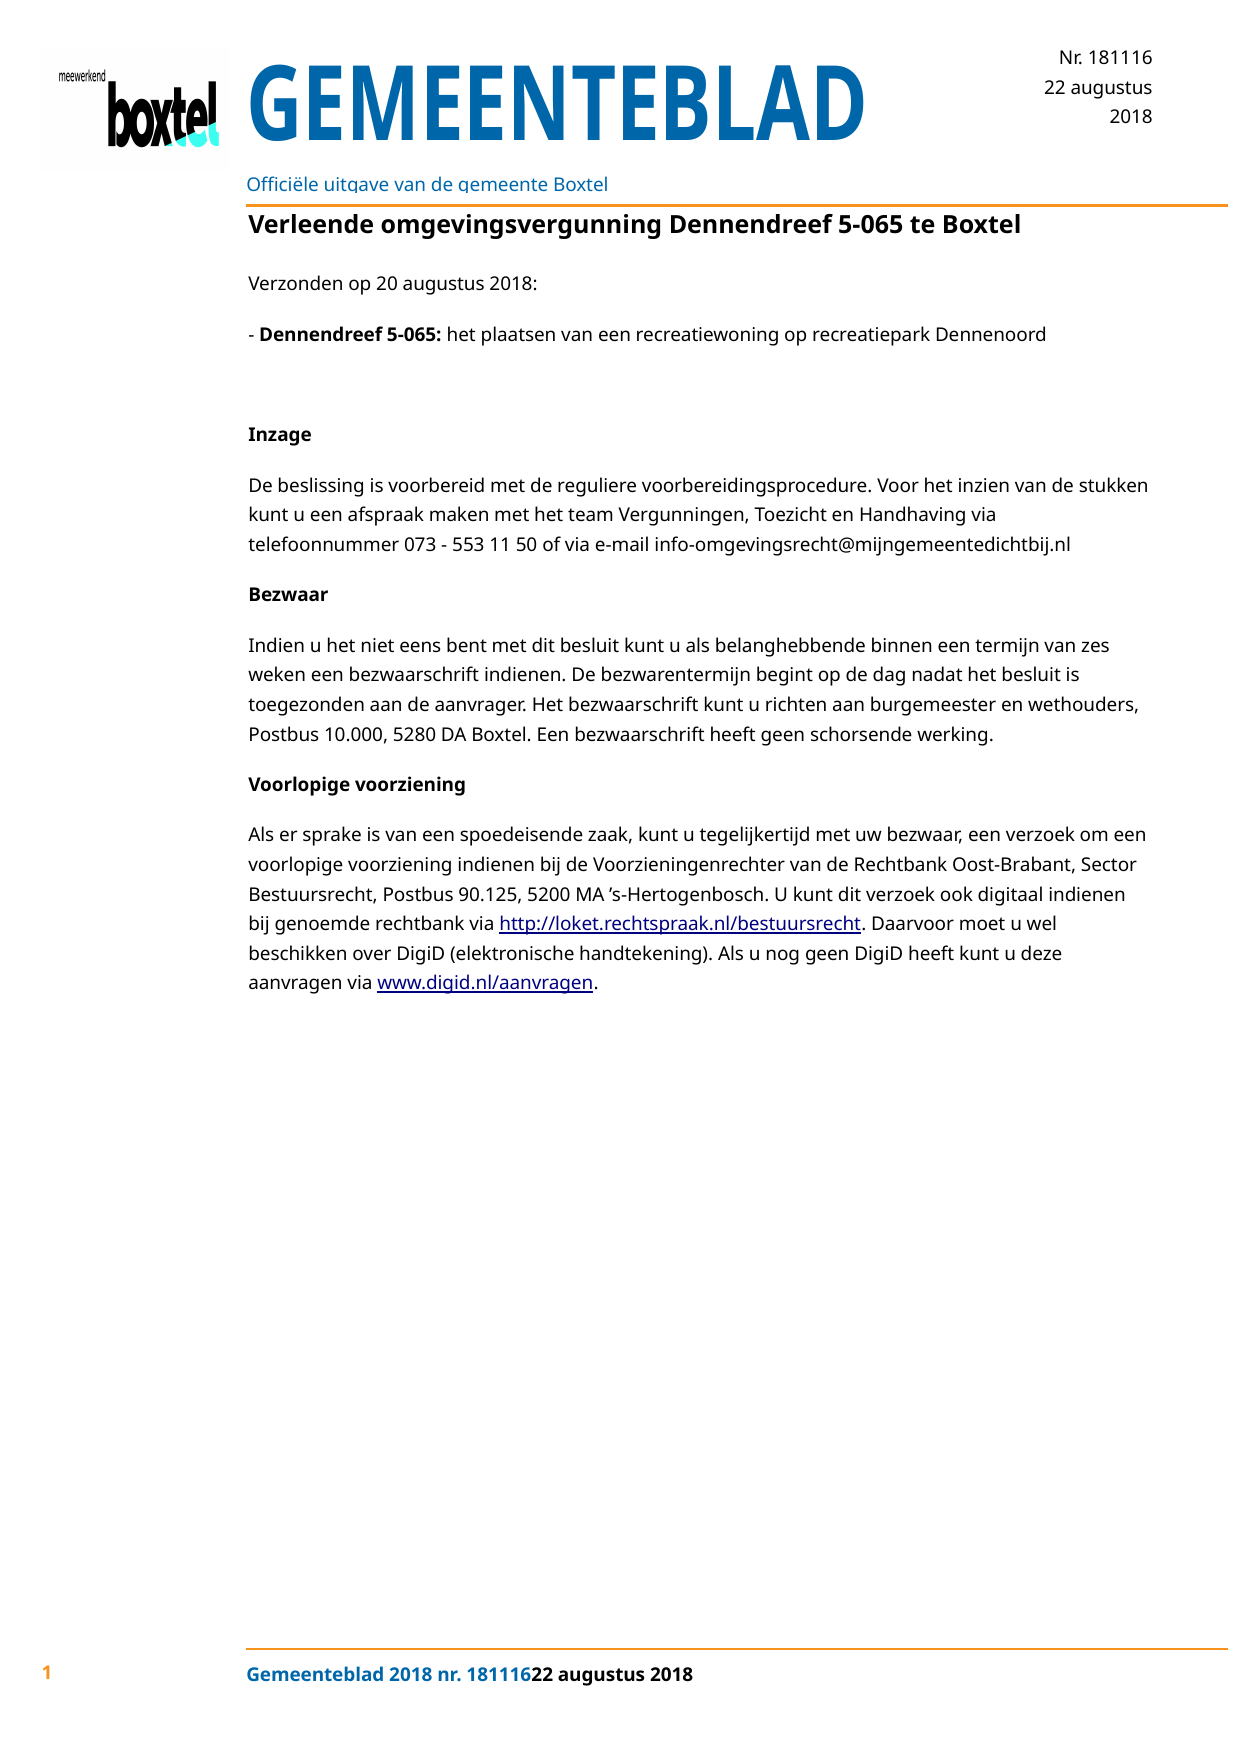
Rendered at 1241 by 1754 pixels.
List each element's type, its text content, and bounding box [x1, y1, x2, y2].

text De beslissing is voorbereid met de reguliere voorbereidingsprocedure. Voor het inzien van de stukken kunt u een afspraak maken met het team Vergunningen, Toezicht en Handhaving via telefoonnummer 073 - 553 11 50 of via e-mail info-omgevingsrecht@mijngemeentedichtbij.nl [248, 472, 1152, 557]
text Verzonden op 20 augustus 2018: [248, 270, 1152, 296]
text - Dennendreef 5-065: het plaatsen van een recreatiewoning op recreatiepark Dennenoord [248, 321, 1152, 346]
text Indien u het niet eens bent met dit besluit kunt u als belanghebbende binnen een termijn van zes weken een bezwaarschrift indienen. De bezwarentermijn begint op de dag nadat het besluit is toegezonden aan de aanvrager. Het bezwaarschrift kunt u richten aan burgemeester en wethouders, Postbus 10.000, 5280 DA Boxtel. Een bezwaarschrift heeft geen schorsende werking. [248, 632, 1152, 746]
text Voorlopige voorziening [248, 771, 1152, 797]
text Verleende omgevingsvergunning Dennendreef 5-065 te Boxtel [248, 207, 1152, 241]
text Inzage [248, 422, 1152, 447]
text Bezwaar [248, 582, 1152, 607]
picture [41, 47, 231, 172]
text Als er sprake is van een spoedeisende zaak, kunt u tegelijkertijd met uw bezwaar, een verzoek om een voorlopige voorziening indienen bij de Voorzieningenrechter van de Rechtbank Oost-Brabant, Sector Bestuursrecht, Postbus 90.125, 5200 MA ’s-Hertogenbosch. U kunt dit verzoek ook digitaal indienen bij genoemde rechtbank via http://loket.rechtspraak.nl/bestuursrecht. Daarvoor moet u wel beschikken over DigiD (elektronische handtekening). Als u nog geen DigiD heeft kunt u deze aanvragen via www.digid.nl/aanvragen. [248, 822, 1152, 995]
